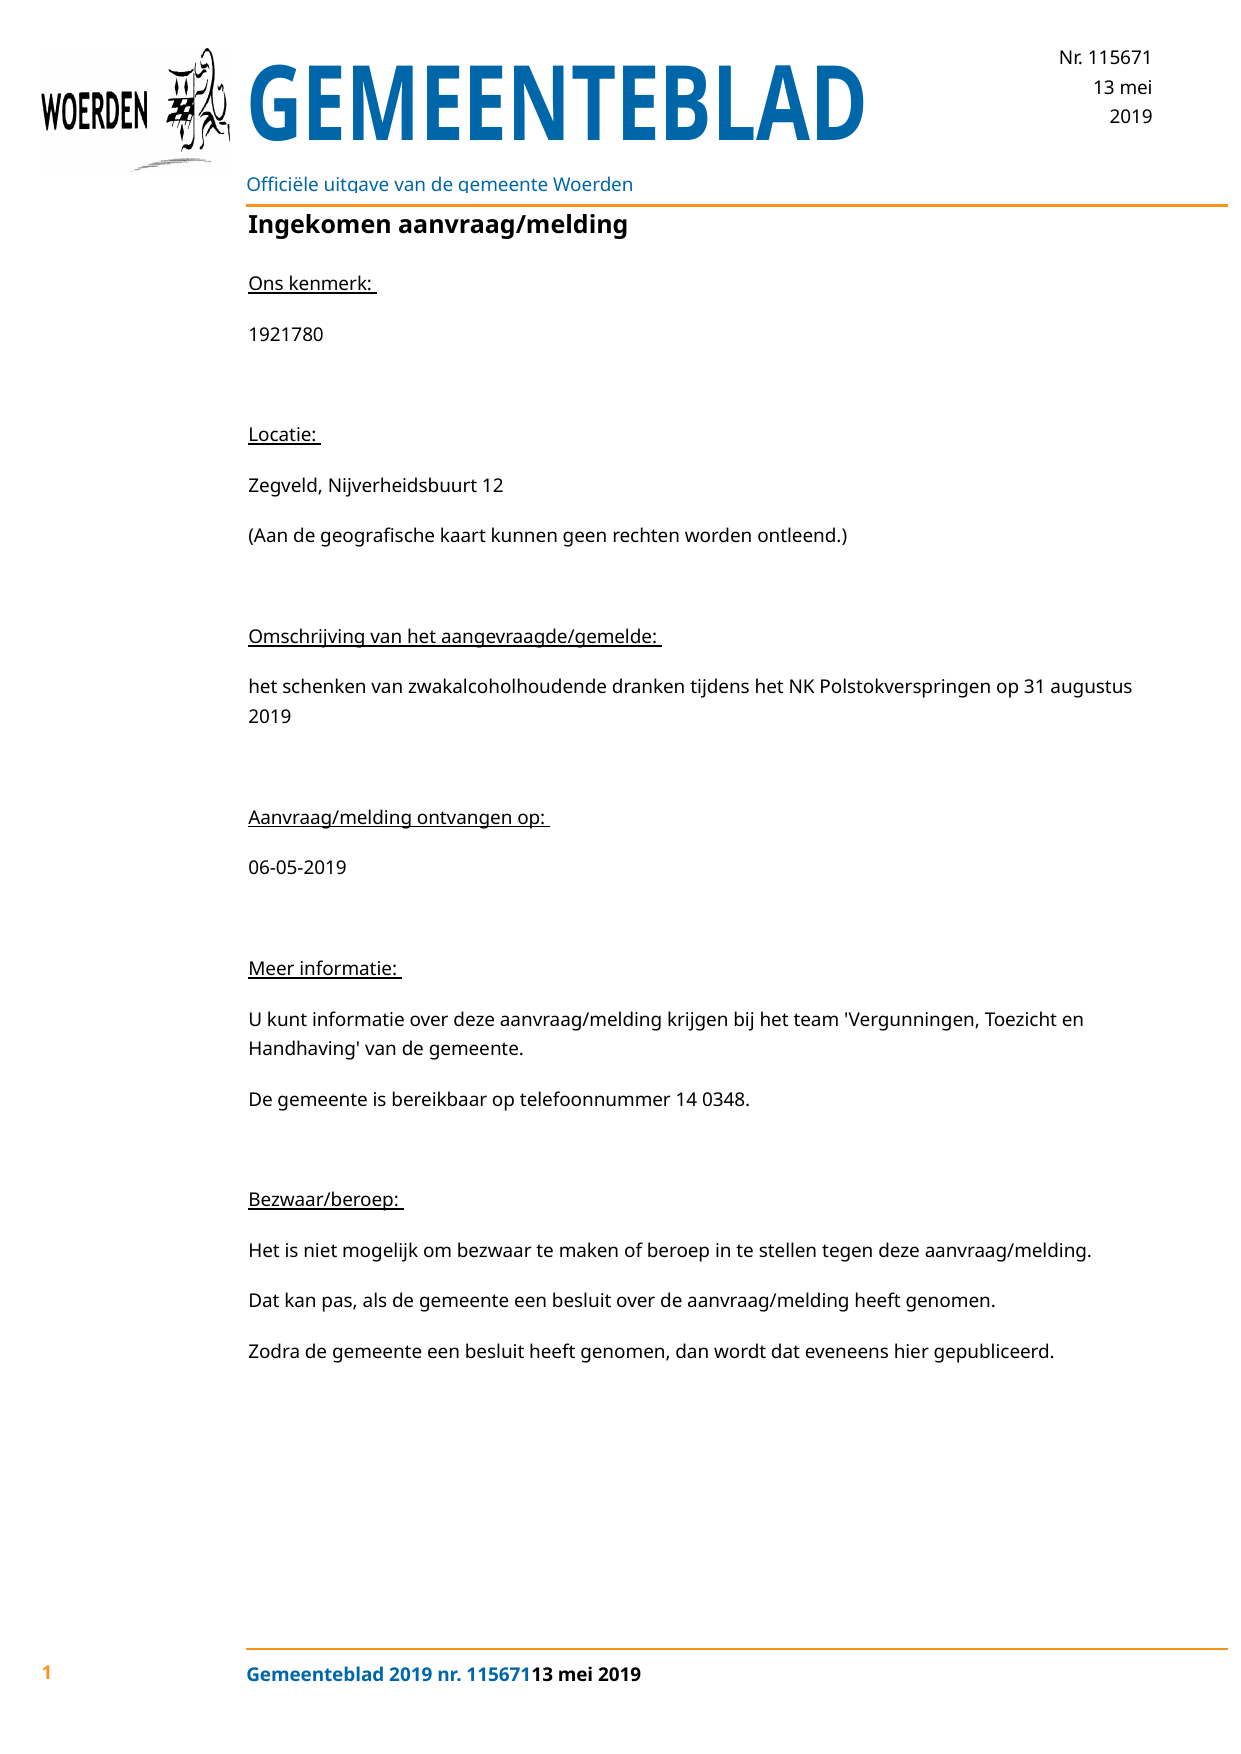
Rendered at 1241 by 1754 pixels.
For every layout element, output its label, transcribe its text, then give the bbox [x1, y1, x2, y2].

text Meer informatie: [248, 955, 1152, 981]
text Locatie: [248, 422, 1152, 447]
text De gemeente is bereikbaar op telefoonnummer 14 0348. [248, 1086, 1152, 1111]
text Zodra de gemeente een besluit heeft genomen, dan wordt dat eveneens hier gepubliceerd. [248, 1338, 1152, 1363]
text 1921780 [248, 321, 1152, 346]
text Zegveld, Nijverheidsbuurt 12 [248, 472, 1152, 498]
text Omschrijving van het aangevraagde/gemelde: [248, 623, 1152, 649]
text (Aan de geografische kaart kunnen geen rechten worden ontleend.) [248, 522, 1152, 548]
text Het is niet mogelijk om bezwaar te maken of beroep in te stellen tegen deze aanvraag/melding. [248, 1237, 1152, 1263]
text Bezwaar/beroep: [248, 1187, 1152, 1212]
text Aanvraag/melding ontvangen op: [248, 804, 1152, 830]
text het schenken van zwakalcoholhoudende dranken tijdens het NK Polstokverspringen op 31 augustus 2019 [248, 674, 1152, 729]
text Dat kan pas, als de gemeente een besluit over de aanvraag/melding heeft genomen. [248, 1287, 1152, 1313]
text Ingekomen aanvraag/melding [248, 207, 1152, 241]
text Ons kenmerk: [248, 270, 1152, 296]
text 06-05-2019 [248, 854, 1152, 880]
text U kunt informatie over deze aanvraag/melding krijgen bij het team 'Vergunningen, Toezicht en Handhaving' van de gemeente. [248, 1006, 1152, 1061]
picture [41, 47, 231, 172]
